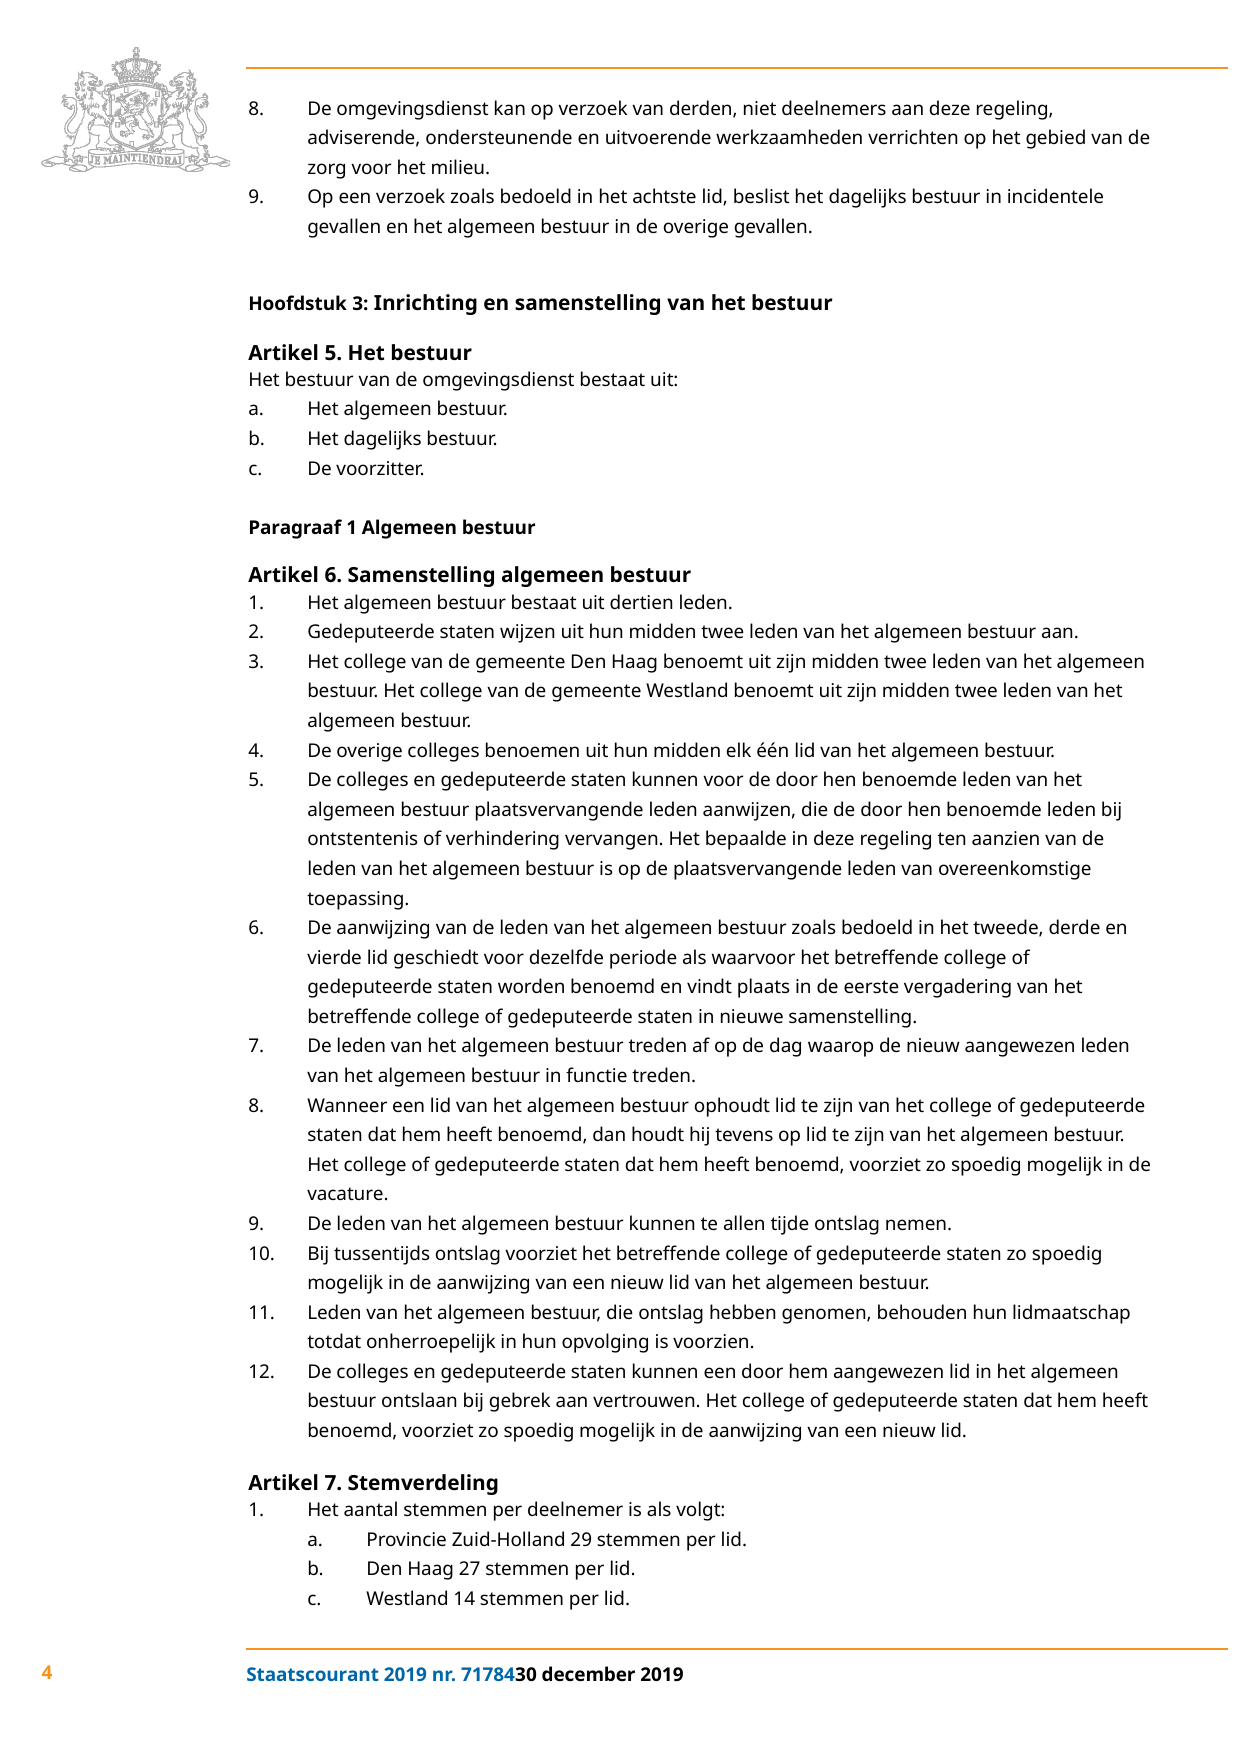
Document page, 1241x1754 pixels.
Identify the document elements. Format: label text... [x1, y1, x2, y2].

list Provincie Zuid-Holland 29 stemmen per lid. [307, 1526, 1152, 1551]
text Artikel 6. Samenstelling algemeen bestuur [248, 561, 1152, 589]
list De aanwijzing van de leden van het algemeen bestuur zoals bedoeld in het tweede, derde en vierde lid geschiedt voor dezelfde periode als waarvoor het betreffende college of gedeputeerde staten worden benoemd en vindt plaats in de eerste vergadering van het betreffende college of gedeputeerde staten in nieuwe samenstelling. [248, 914, 1152, 1029]
list Het algemeen bestuur. [248, 396, 1152, 421]
text Artikel 7. Stemverdeling [248, 1468, 1152, 1496]
list Het college van de gemeente Den Haag benoemt uit zijn midden twee leden van het algemeen bestuur. Het college van de gemeente Westland benoemt uit zijn midden twee leden van het algemeen bestuur. [248, 648, 1152, 733]
list De omgevingsdienst kan op verzoek van derden, niet deelnemers aan deze regeling, adviserende, ondersteunende en uitvoerende werkzaamheden verrichten op het gebied van de zorg voor het milieu. [248, 95, 1152, 180]
list De leden van het algemeen bestuur kunnen te allen tijde ontslag nemen. [248, 1210, 1152, 1236]
picture [41, 47, 231, 172]
list Den Haag 27 stemmen per lid. [307, 1555, 1152, 1581]
list Het dagelijks bestuur. [248, 425, 1152, 451]
list Het aantal stemmen per deelnemer is als volgt: [248, 1496, 1152, 1522]
list De colleges en gedeputeerde staten kunnen voor de door hen benoemde leden van het algemeen bestuur plaatsvervangende leden aanwijzen, die de door hen benoemde leden bij ontstentenis of verhindering vervangen. Het bepaalde in deze regeling ten aanzien van de leden van het algemeen bestuur is op de plaatsvervangende leden van overeenkomstige toepassing. [248, 766, 1152, 911]
list Het algemeen bestuur bestaat uit dertien leden. [248, 589, 1152, 615]
list Bij tussentijds ontslag voorziet het betreffende college of gedeputeerde staten zo spoedig mogelijk in de aanwijzing van een nieuw lid van het algemeen bestuur. [248, 1240, 1152, 1295]
text Het bestuur van de omgevingsdienst bestaat uit: [248, 366, 1152, 392]
list Leden van het algemeen bestuur, die ontslag hebben genomen, behouden hun lidmaatschap totdat onherroepelijk in hun opvolging is voorzien. [248, 1299, 1152, 1354]
text Hoofdstuk 3: Inrichting en samenstelling van het bestuur [248, 288, 1152, 317]
list De colleges en gedeputeerde staten kunnen een door hem aangewezen lid in het algemeen bestuur ontslaan bij gebrek aan vertrouwen. Het college of gedeputeerde staten dat hem heeft benoemd, voorziet zo spoedig mogelijk in de aanwijzing van een nieuw lid. [248, 1358, 1152, 1443]
list De voorzitter. [248, 455, 1152, 481]
list Westland 14 stemmen per lid. [307, 1585, 1152, 1611]
text Paragraaf 1 Algemeen bestuur [248, 514, 1152, 540]
list Op een verzoek zoals bedoeld in het achtste lid, beslist het dagelijks bestuur in incidentele gevallen en het algemeen bestuur in de overige gevallen. [248, 183, 1152, 239]
list De leden van het algemeen bestuur treden af op de dag waarop de nieuw aangewezen leden van het algemeen bestuur in functie treden. [248, 1033, 1152, 1088]
list Wanneer een lid van het algemeen bestuur ophoudt lid te zijn van het college of gedeputeerde staten dat hem heeft benoemd, dan houdt hij tevens op lid te zijn van het algemeen bestuur. Het college of gedeputeerde staten dat hem heeft benoemd, voorziet zo spoedig mogelijk in de vacature. [248, 1092, 1152, 1206]
list De overige colleges benoemen uit hun midden elk één lid van het algemeen bestuur. [248, 737, 1152, 763]
list Gedeputeerde staten wijzen uit hun midden twee leden van het algemeen bestuur aan. [248, 618, 1152, 644]
text Artikel 5. Het bestuur [248, 338, 1152, 366]
